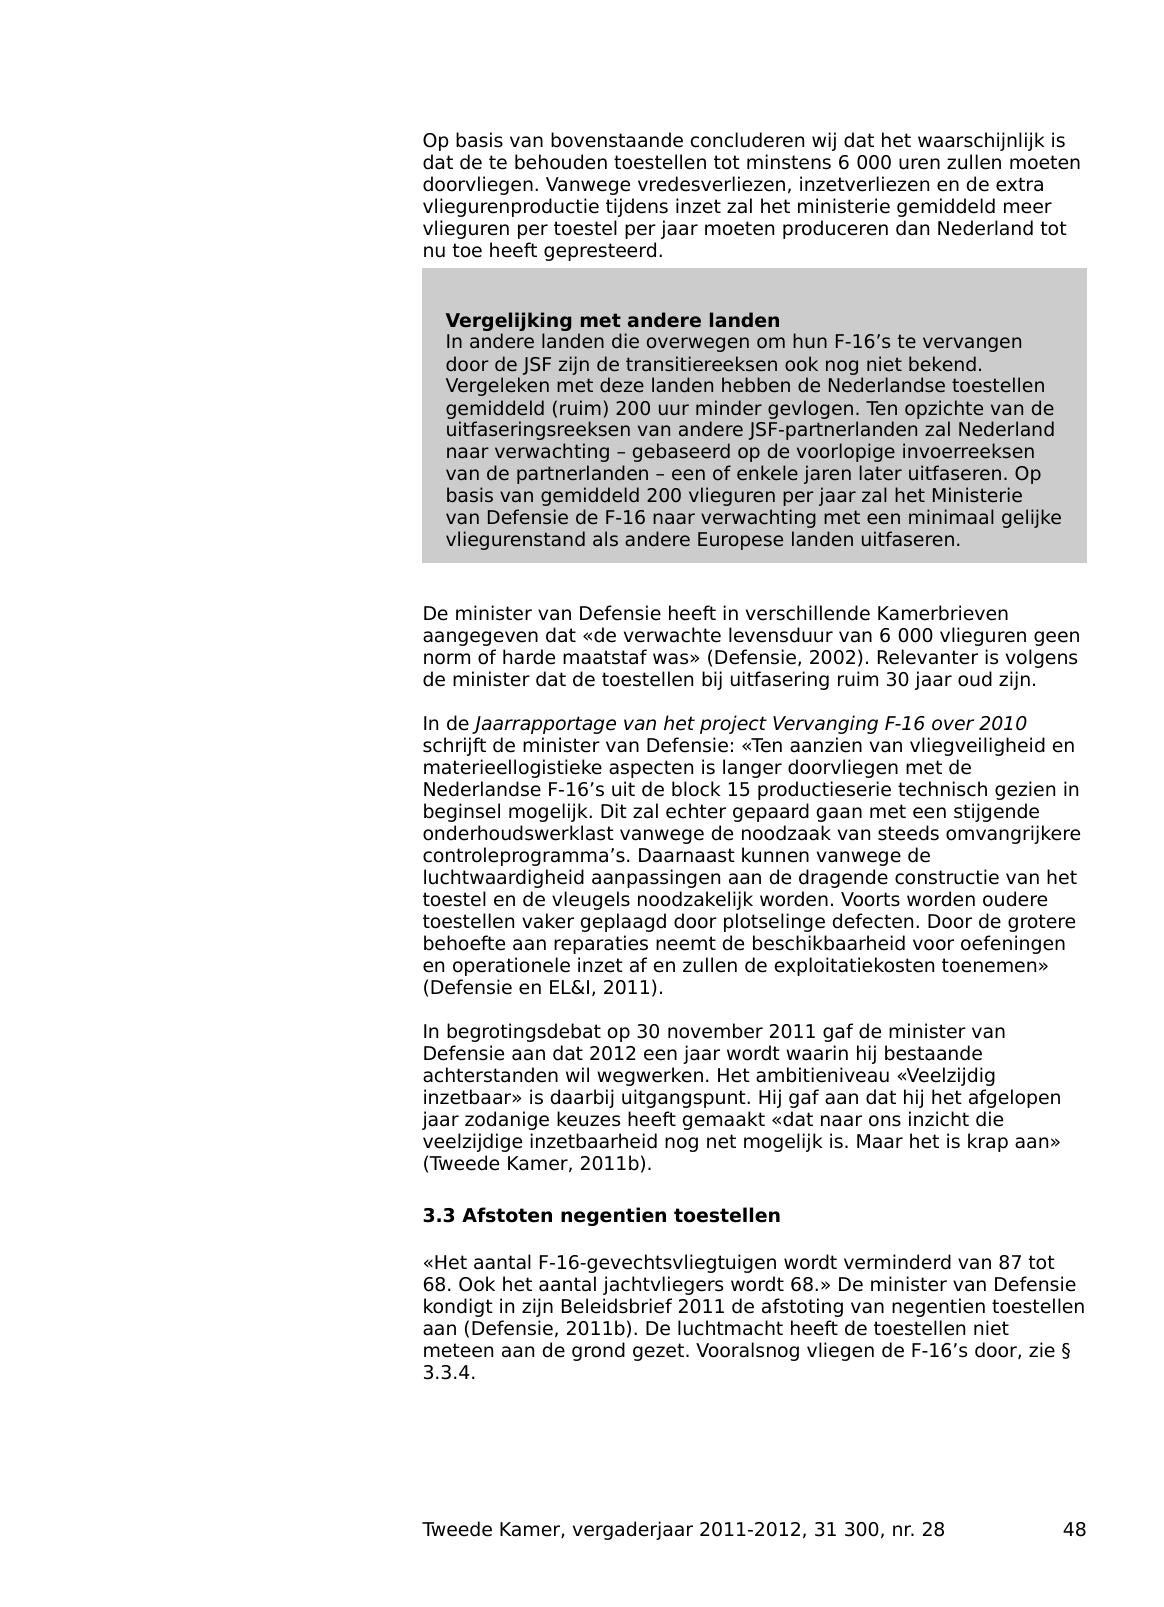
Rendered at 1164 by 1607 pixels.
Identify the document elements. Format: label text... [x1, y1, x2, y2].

subtitle 3.3 Afstoten negentien toestellen [422, 1205, 1087, 1227]
table_header Vergelijking met andere landen In andere landen die overwegen om hun F-16’s te vervangen door de JSF zijn de transitiereeksen ook nog niet bekend. Vergeleken met deze landen hebben de Nederlandse toestellen gemiddeld (ruim) 200 uur minder gevlogen. Ten opzichte van de uitfaseringsreeksen van andere JSF-partnerlanden zal Nederland naar verwachting – gebaseerd op de voorlopige invoerreeksen van de partnerlanden – een of enkele jaren later uitfaseren. Op basis van gemiddeld 200 vlieguren per jaar zal het Ministerie van Defensie de F-16 naar verwachting met een minimaal gelijke vliegurenstand als andere Europese landen uitfaseren. [422, 268, 1087, 563]
text Op basis van bovenstaande concluderen wij dat het waarschijnlijk is dat de te behouden toestellen tot minstens 6 000 uren zullen moeten doorvliegen. Vanwege vredesverliezen, inzetverliezen en de extra vliegurenproductie tijdens inzet zal het ministerie gemiddeld meer vlieguren per toestel per jaar moeten produceren dan Nederland tot nu toe heeft gepresteerd. [422, 130, 1087, 262]
text In begrotingsdebat op 30 november 2011 gaf de minister van Defensie aan dat 2012 een jaar wordt waarin hij bestaande achterstanden wil wegwerken. Het ambitieniveau «Veelzijdig inzetbaar» is daarbij uitgangspunt. Hij gaf aan dat hij het afgelopen jaar zodanige keuzes heeft gemaakt «dat naar ons inzicht die veelzijdige inzetbaarheid nog net mogelijk is. Maar het is krap aan» (Tweede Kamer, 2011b). [422, 1021, 1087, 1175]
text De minister van Defensie heeft in verschillende Kamerbrieven aangegeven dat «de verwachte levensduur van 6 000 vlieguren geen norm of harde maatstaf was» (Defensie, 2002). Relevanter is volgens de minister dat de toestellen bij uitfasering ruim 30 jaar oud zijn. [422, 603, 1087, 691]
text In de Jaarrapportage van het project Vervanging F-16 over 2010 schrijft de minister van Defensie: «Ten aanzien van vliegveiligheid en materieellogistieke aspecten is langer doorvliegen met de Nederlandse F-16’s uit de block 15 productieserie technisch gezien in beginsel mogelijk. Dit zal echter gepaard gaan met een stijgende onderhoudswerklast vanwege de noodzaak van steeds omvangrijkere controleprogramma’s. Daarnaast kunnen vanwege de luchtwaardigheid aanpassingen aan de dragende constructie van het toestel en de vleugels noodzakelijk worden. Voorts worden oudere toestellen vaker geplaagd door plotselinge defecten. Door de grotere behoefte aan reparaties neemt de beschikbaarheid voor oefeningen en operationele inzet af en zullen de exploitatiekosten toenemen» (Defensie en EL&I, 2011). [422, 713, 1087, 999]
text «Het aantal F-16-gevechtsvliegtuigen wordt verminderd van 87 tot 68. Ook het aantal jachtvliegers wordt 68.» De minister van Defensie kondigt in zijn Beleidsbrief 2011 de afstoting van negentien toestellen aan (Defensie, 2011b). De luchtmacht heeft de toestellen niet meteen aan de grond gezet. Vooralsnog vliegen de F-16’s door, zie § 3.3.4. [422, 1252, 1087, 1384]
